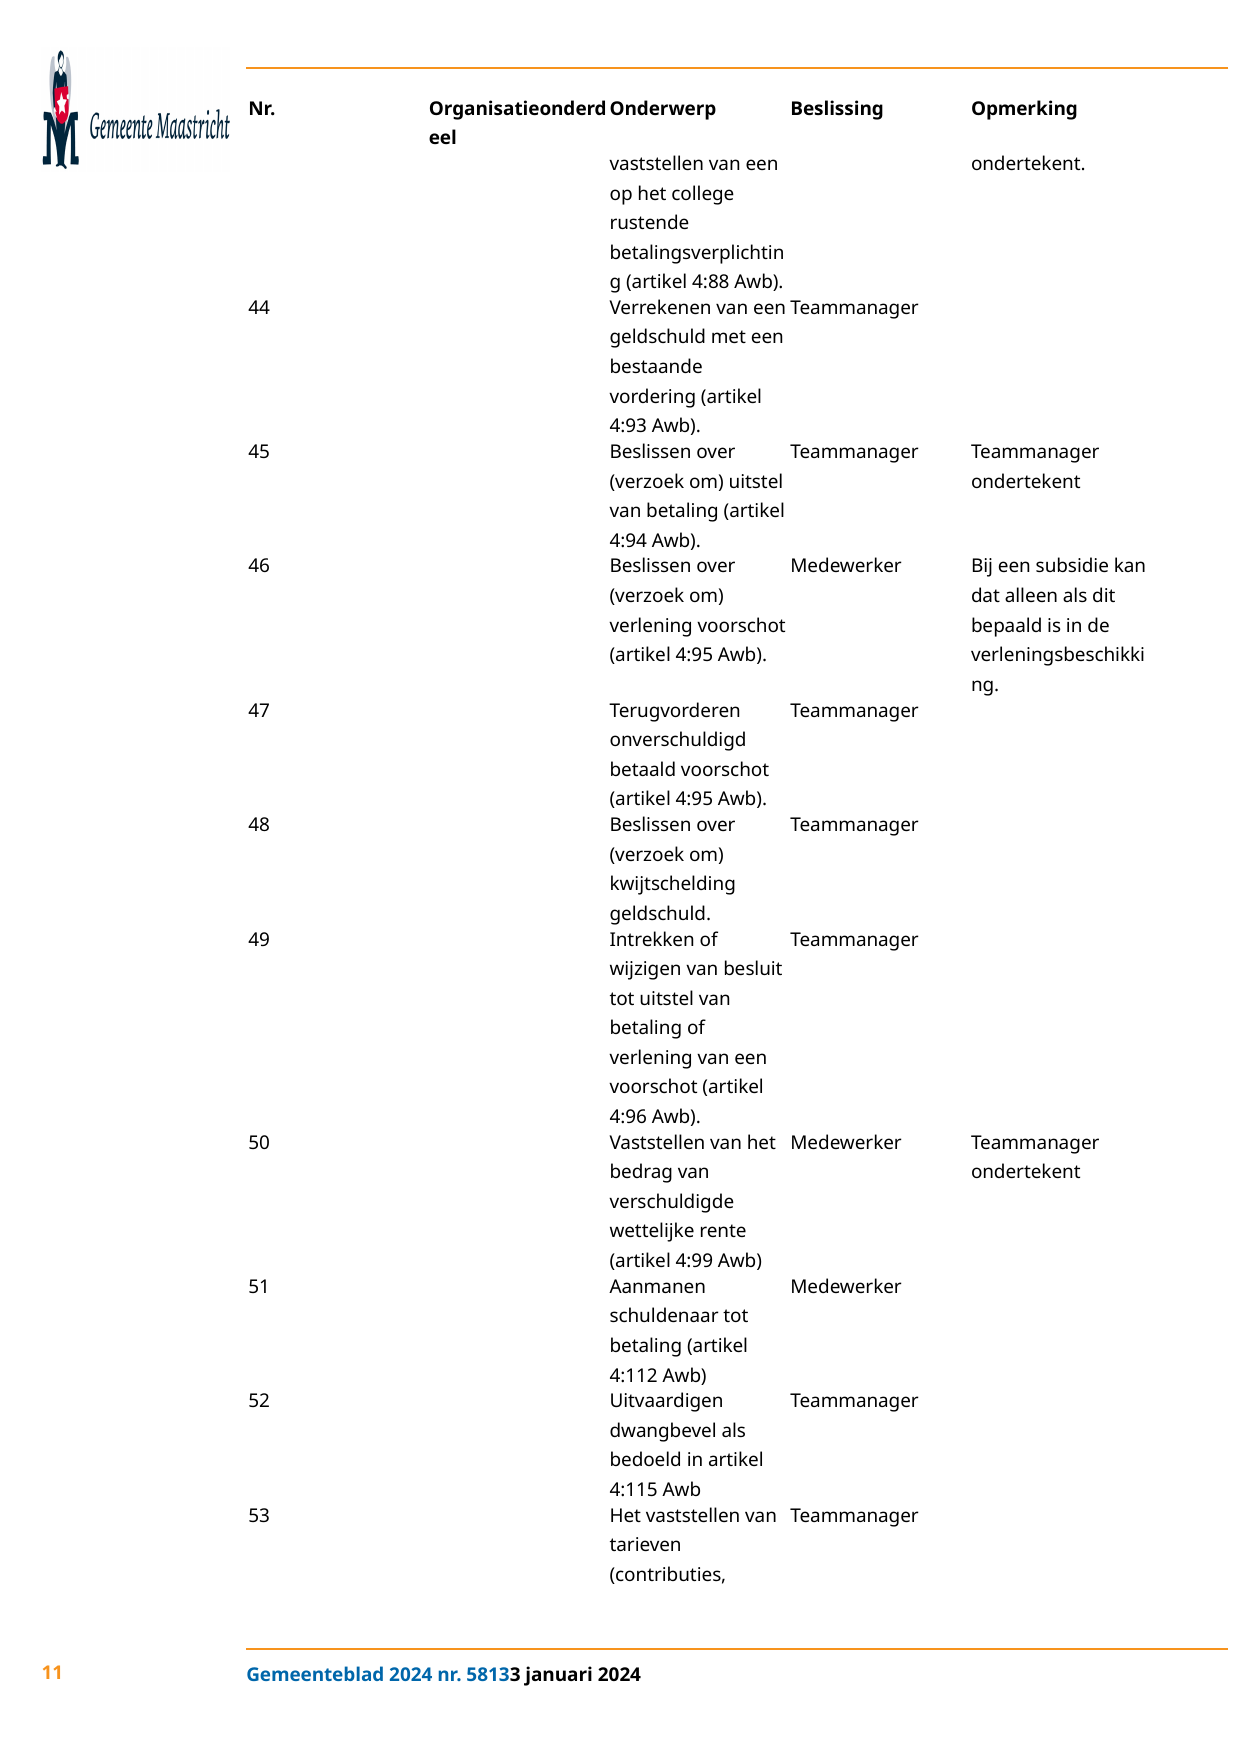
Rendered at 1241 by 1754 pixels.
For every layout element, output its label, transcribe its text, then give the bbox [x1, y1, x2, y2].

table_cell [429, 926, 609, 1129]
table_cell Teammanager [790, 438, 971, 553]
table_cell Teammanager [790, 1502, 971, 1587]
table_header Nr. [248, 95, 429, 150]
table_cell Beslissen over (verzoek om) kwijtschelding geldschuld. [609, 811, 790, 926]
table_cell Teammanager [790, 1388, 971, 1502]
table_cell Uitvaardigen dwangbevel als bedoeld in artikel 4:115 Awb [609, 1388, 790, 1502]
table_cell 53 [248, 1502, 429, 1587]
table_cell Terugvorderen onverschuldigd betaald voorschot (artikel 4:95 Awb). [609, 697, 790, 811]
table_cell 50 [248, 1129, 429, 1273]
table_cell [971, 1502, 1152, 1587]
table_header Organisatieonderdeel [429, 95, 609, 150]
table_cell [790, 150, 971, 294]
table_cell 44 [248, 294, 429, 438]
table_cell [429, 553, 609, 697]
table_cell Teammanager ondertekent [971, 1129, 1152, 1273]
picture [41, 47, 231, 172]
table_cell [429, 1273, 609, 1387]
table_cell 52 [248, 1388, 429, 1502]
table_cell Het vaststellen van tarieven (contributies, [609, 1502, 790, 1587]
table_cell Teammanager ondertekent [971, 438, 1152, 553]
table_cell ondertekent. [971, 150, 1152, 294]
table_cell [429, 1388, 609, 1502]
table_cell [429, 294, 609, 438]
table_cell Teammanager [790, 811, 971, 926]
table_cell 45 [248, 438, 429, 553]
table_cell [429, 150, 609, 294]
table_cell Teammanager [790, 926, 971, 1129]
table_cell 51 [248, 1273, 429, 1387]
table_cell [429, 1129, 609, 1273]
table_header Onderwerp [609, 95, 790, 150]
table_cell [429, 697, 609, 811]
table_cell [248, 150, 429, 294]
table_cell [429, 438, 609, 553]
table_cell [429, 811, 609, 926]
table_header Beslissing [790, 95, 971, 150]
table_cell vaststellen van een op het college rustende betalingsverplichting (artikel 4:88 Awb). [609, 150, 790, 294]
table_cell Verrekenen van een geldschuld met een bestaande vordering (artikel 4:93 Awb). [609, 294, 790, 438]
table_cell Bij een subsidie kan dat alleen als dit bepaald is in de verleningsbeschikking. [971, 553, 1152, 697]
table_cell Beslissen over (verzoek om) verlening voorschot (artikel 4:95 Awb). [609, 553, 790, 697]
table_cell Aanmanen schuldenaar tot betaling (artikel 4:112 Awb) [609, 1273, 790, 1387]
table_cell Intrekken of wijzigen van besluit tot uitstel van betaling of verlening van een voorschot (artikel 4:96 Awb). [609, 926, 790, 1129]
table_cell [429, 1502, 609, 1587]
table_cell 48 [248, 811, 429, 926]
table_cell Medewerker [790, 1129, 971, 1273]
table_cell Medewerker [790, 553, 971, 697]
table_cell [971, 1273, 1152, 1387]
table_cell 47 [248, 697, 429, 811]
table_cell [971, 926, 1152, 1129]
table_cell [971, 294, 1152, 438]
table_cell Teammanager [790, 294, 971, 438]
table_cell 46 [248, 553, 429, 697]
table_cell Teammanager [790, 697, 971, 811]
table_cell Beslissen over (verzoek om) uitstel van betaling (artikel 4:94 Awb). [609, 438, 790, 553]
table_header Opmerking [971, 95, 1152, 150]
table_cell Vaststellen van het bedrag van verschuldigde wettelijke rente (artikel 4:99 Awb) [609, 1129, 790, 1273]
table_cell [971, 1388, 1152, 1502]
table_cell 49 [248, 926, 429, 1129]
table_cell [971, 811, 1152, 926]
table_cell [971, 697, 1152, 811]
table_cell Medewerker [790, 1273, 971, 1387]
